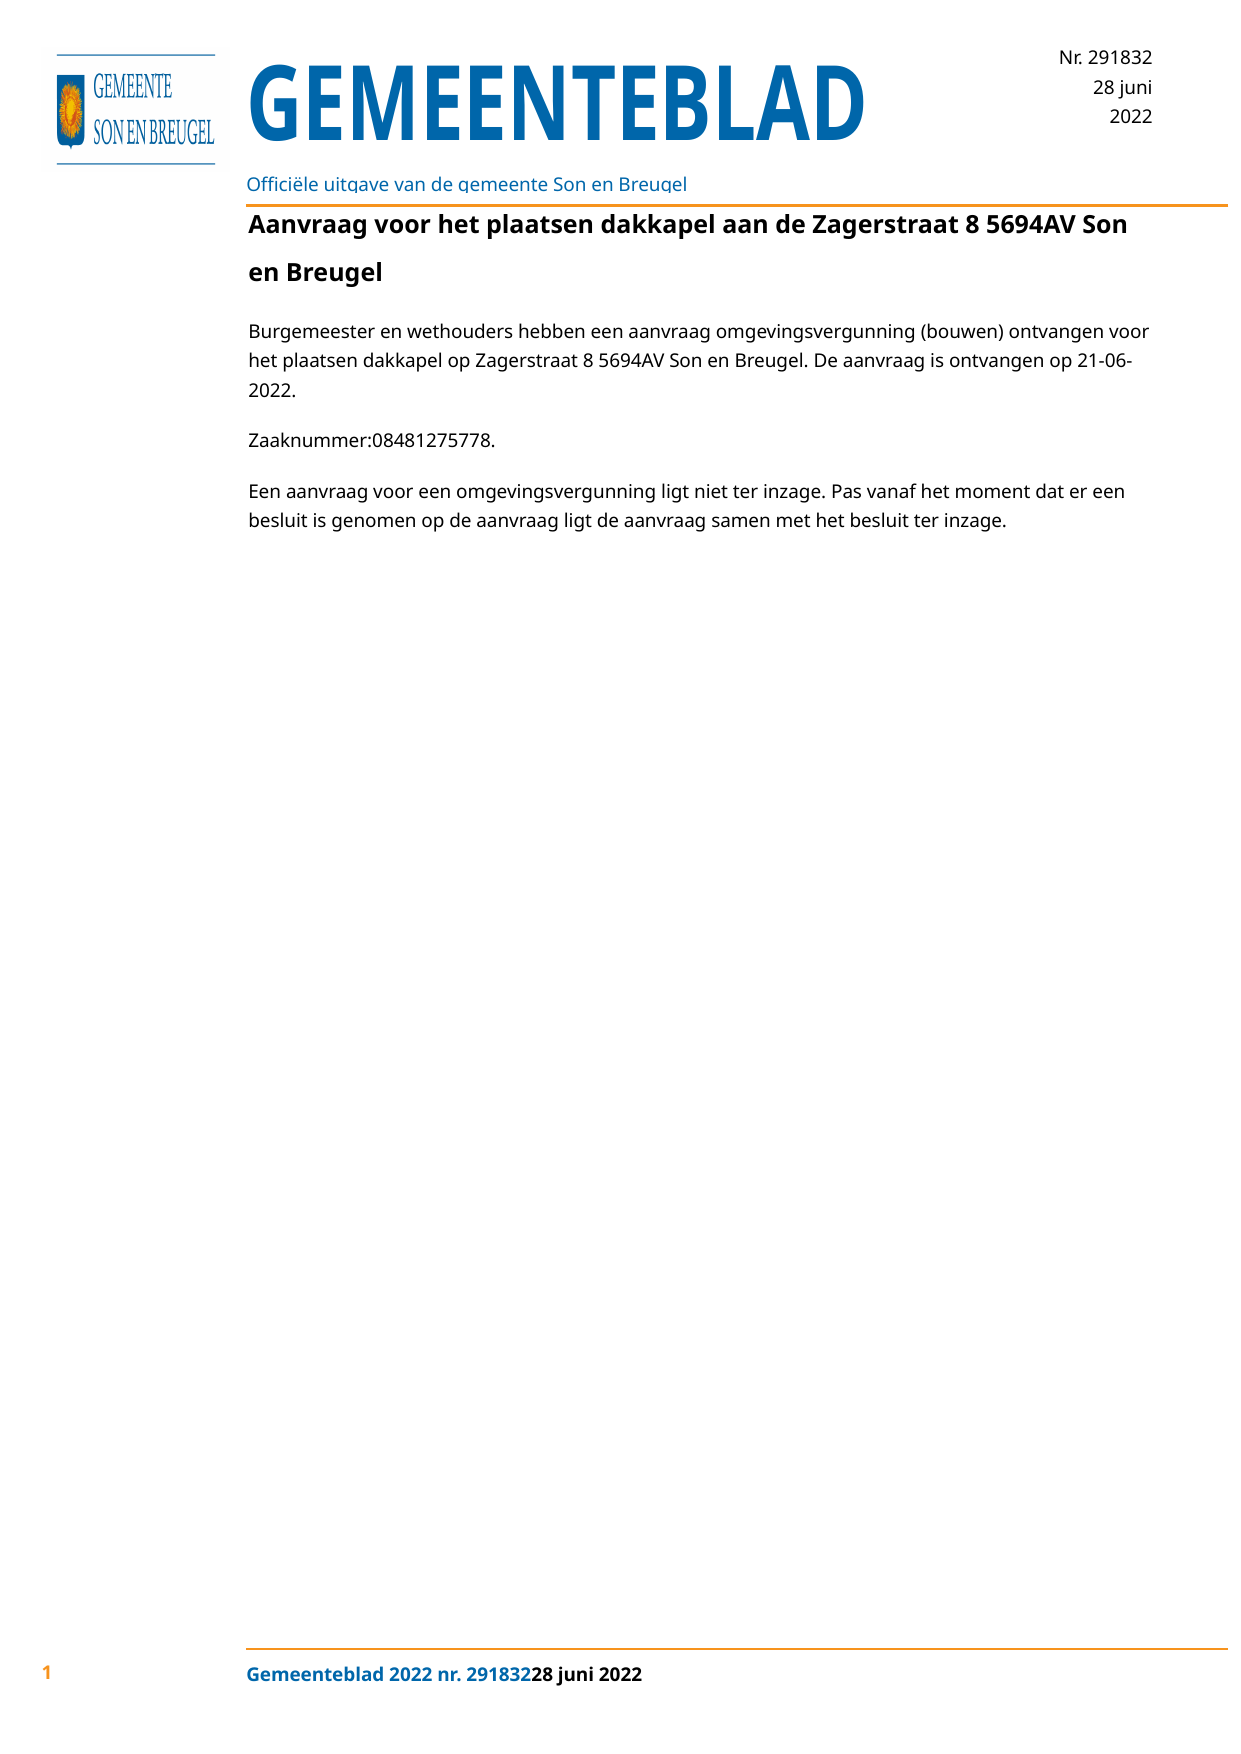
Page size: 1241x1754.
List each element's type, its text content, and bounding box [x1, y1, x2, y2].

text Een aanvraag voor een omgevingsvergunning ligt niet ter inzage. Pas vanaf het moment dat er een besluit is genomen op de aanvraag ligt de aanvraag samen met het besluit ter inzage. [248, 478, 1152, 533]
text Aanvraag voor het plaatsen dakkapel aan de Zagerstraat 8 5694AV Son en Breugel [248, 207, 1152, 288]
text Burgemeester en wethouders hebben een aanvraag omgevingsvergunning (bouwen) ontvangen voor het plaatsen dakkapel op Zagerstraat 8 5694AV Son en Breugel. De aanvraag is ontvangen op 21-06-2022. [248, 318, 1152, 403]
picture [41, 47, 231, 172]
text Zaaknummer:08481275778. [248, 427, 1152, 453]
